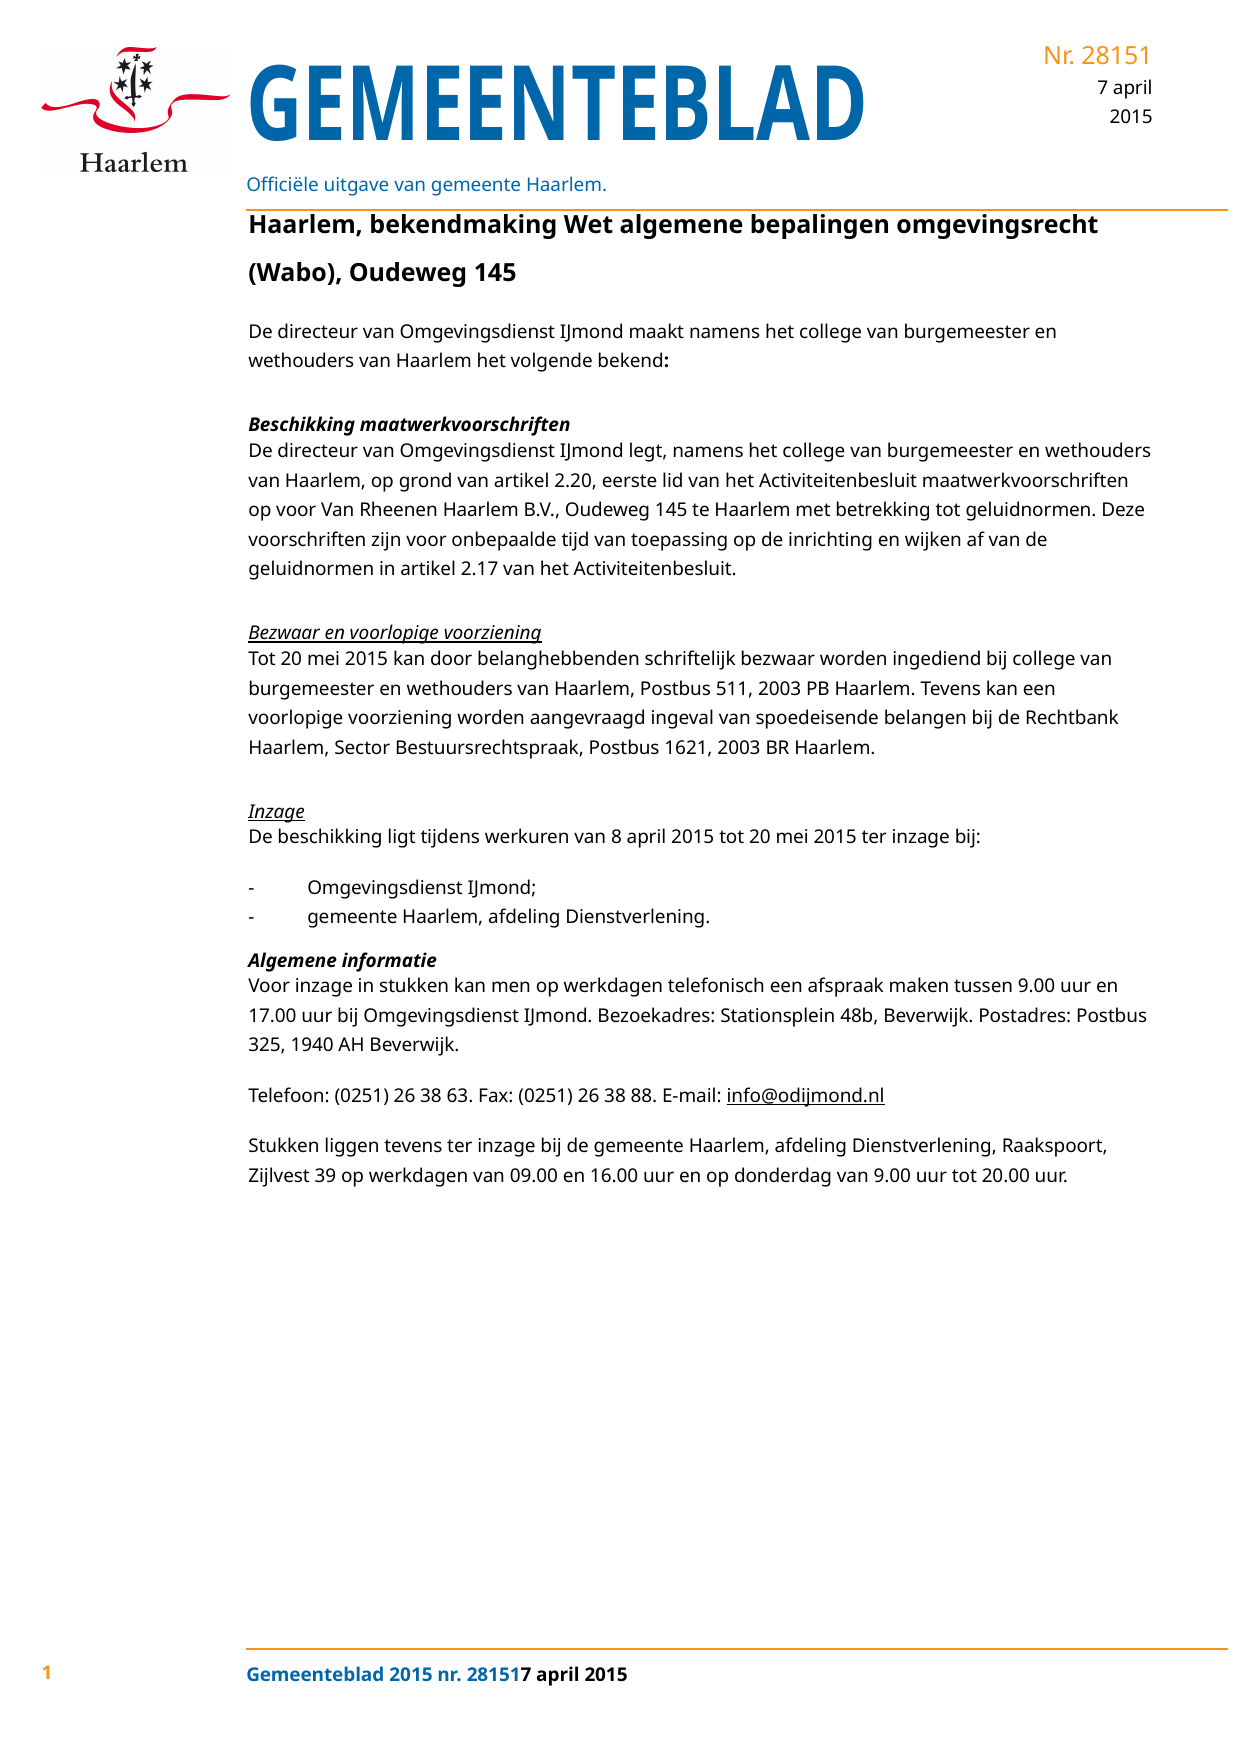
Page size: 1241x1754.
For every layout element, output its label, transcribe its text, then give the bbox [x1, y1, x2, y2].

text De directeur van Omgevingsdienst IJmond legt, namens het college van burgemeester en wethouders van Haarlem, op grond van artikel 2.20, eerste lid van het Activiteitenbesluit maatwerkvoorschriften op voor Van Rheenen Haarlem B.V., Oudeweg 145 te Haarlem met betrekking tot geluidnormen. Deze voorschriften zijn voor onbepaalde tijd van toepassing op de inrichting en wijken af van de geluidnormen in artikel 2.17 van het Activiteitenbesluit. [248, 437, 1152, 581]
list Omgevingsdienst IJmond; [248, 874, 1152, 900]
text Algemene informatie [248, 947, 1152, 972]
text De directeur van Omgevingsdienst IJmond maakt namens het college van burgemeester en wethouders van Haarlem het volgende bekend: [248, 318, 1152, 373]
text Stukken liggen tevens ter inzage bij de gemeente Haarlem, afdeling Dienstverlening, Raakspoort, Zijlvest 39 op werkdagen van 09.00 en 16.00 uur en op donderdag van 9.00 uur tot 20.00 uur. [248, 1132, 1152, 1188]
text Haarlem, bekendmaking Wet algemene bepalingen omgevingsrecht (Wabo), Oudeweg 145 [248, 211, 1152, 288]
text Telefoon: (0251) 26 38 63. Fax: (0251) 26 38 88. E-mail: info@odijmond.nl [248, 1082, 1152, 1108]
list gemeente Haarlem, afdeling Dienstverlening. [248, 904, 1152, 929]
text Voor inzage in stukken kan men op werkdagen telefonisch een afspraak maken tussen 9.00 uur en 17.00 uur bij Omgevingsdienst IJmond. Bezoekadres: Stationsplein 48b, Beverwijk. Postadres: Postbus 325, 1940 AH Beverwijk. [248, 972, 1152, 1057]
text Inzage [248, 798, 1152, 824]
text De beschikking ligt tijdens werkuren van 8 april 2015 tot 20 mei 2015 ter inzage bij: [248, 824, 1152, 849]
text Beschikking maatwerkvoorschriften [248, 411, 1152, 437]
text Bezwaar en voorlopige voorziening [248, 619, 1152, 645]
text Tot 20 mei 2015 kan door belanghebbenden schriftelijk bezwaar worden ingediend bij college van burgemeester en wethouders van Haarlem, Postbus 511, 2003 PB Haarlem. Tevens kan een voorlopige voorziening worden aangevraagd ingeval van spoedeisende belangen bij de Rechtbank Haarlem, Sector Bestuursrechtspraak, Postbus 1621, 2003 BR Haarlem. [248, 645, 1152, 760]
picture [41, 47, 231, 172]
